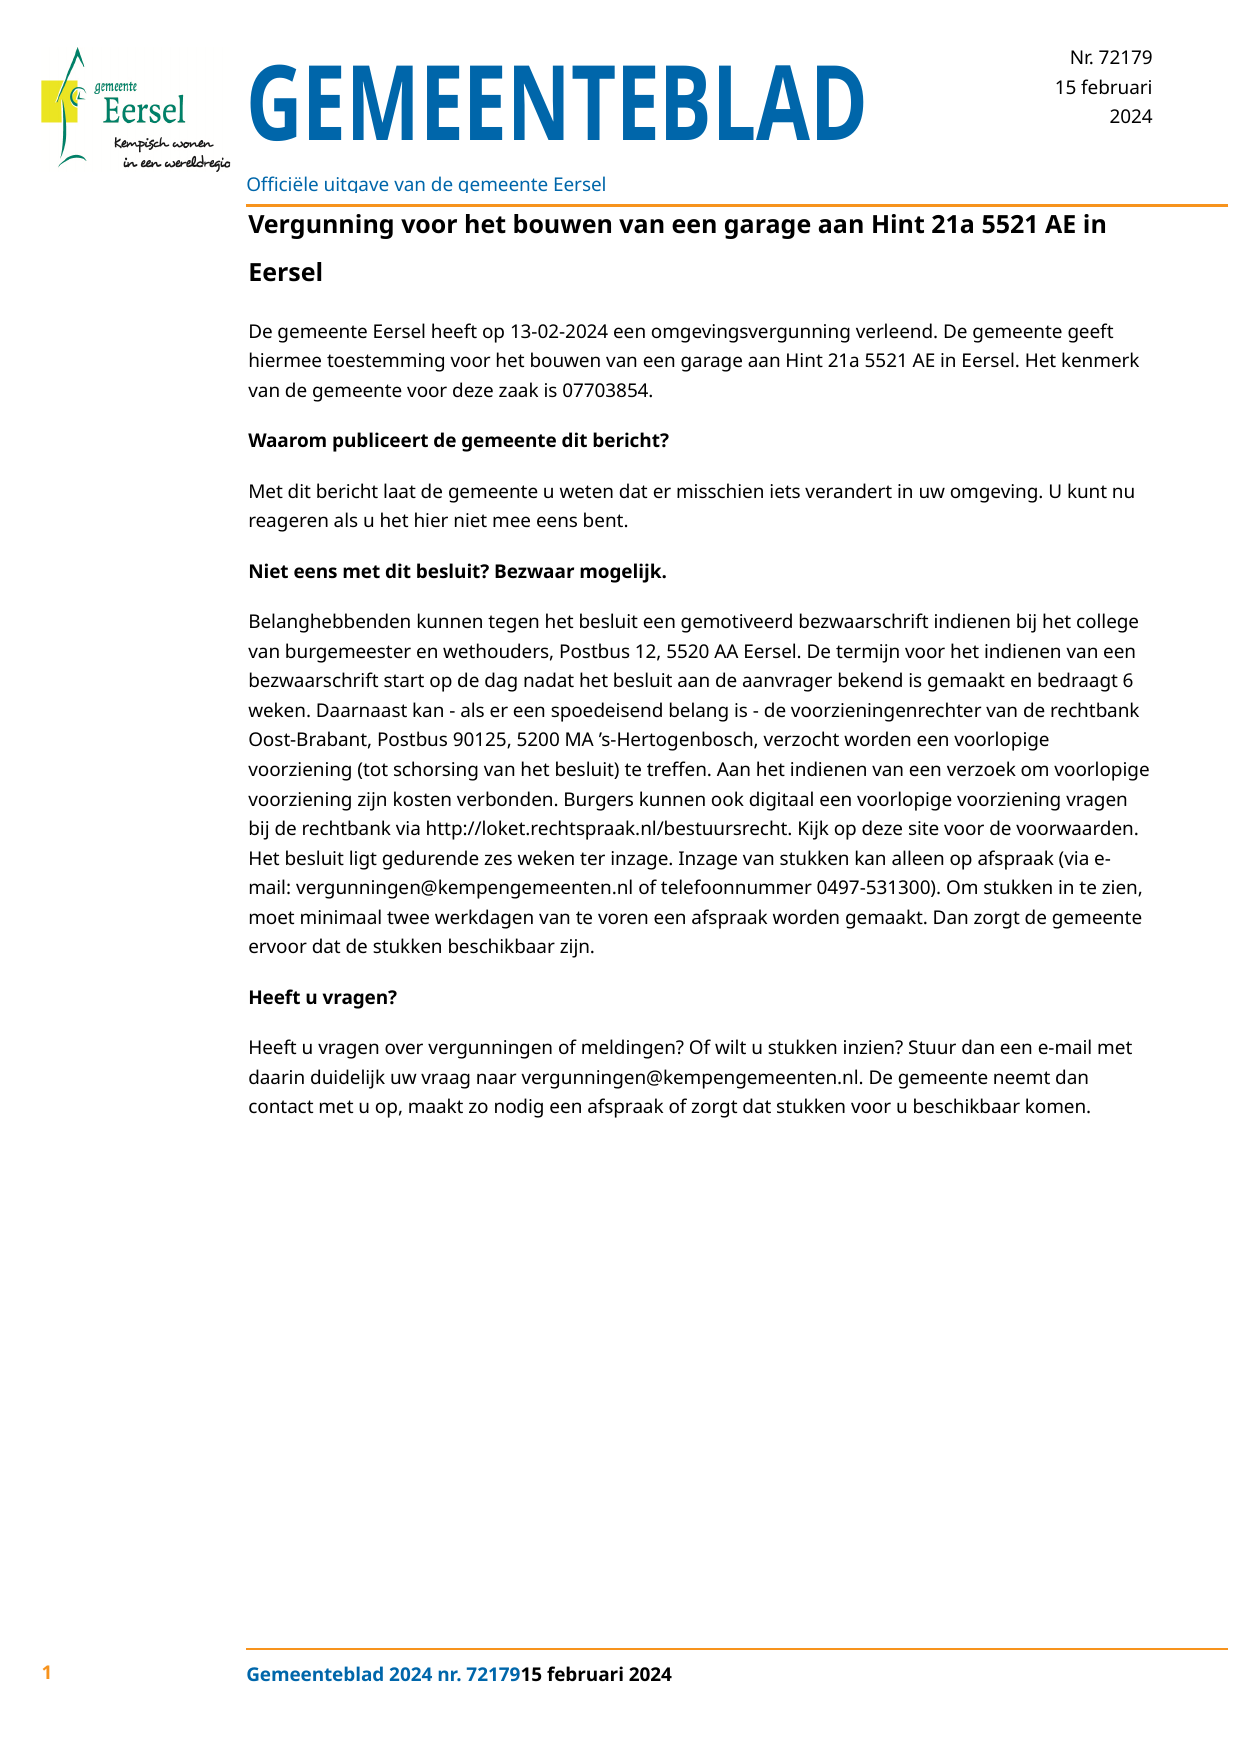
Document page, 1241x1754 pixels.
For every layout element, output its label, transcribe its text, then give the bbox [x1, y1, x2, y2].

text Heeft u vragen over vergunningen of meldingen? Of wilt u stukken inzien? Stuur dan een e-mail met daarin duidelijk uw vraag naar vergunningen@kempengemeenten.nl. De gemeente neemt dan contact met u op, maakt zo nodig een afspraak of zorgt dat stukken voor u beschikbaar komen. [248, 1034, 1152, 1119]
text Met dit bericht laat de gemeente u weten dat er misschien iets verandert in uw omgeving. U kunt nu reageren als u het hier niet mee eens bent. [248, 478, 1152, 533]
text Heeft u vragen? [248, 984, 1152, 1010]
text Niet eens met dit besluit? Bezwaar mogelijk. [248, 558, 1152, 584]
text Waarom publiceert de gemeente dit bericht? [248, 427, 1152, 453]
text Belanghebbenden kunnen tegen het besluit een gemotiveerd bezwaarschrift indienen bij het college van burgemeester en wethouders, Postbus 12, 5520 AA Eersel. De termijn voor het indienen van een bezwaarschrift start op de dag nadat het besluit aan de aanvrager bekend is gemaakt en bedraagt 6 weken. Daarnaast kan - als er een spoedeisend belang is - de voorzieningenrechter van de rechtbank Oost-Brabant, Postbus 90125, 5200 MA ’s-Hertogenbosch, verzocht worden een voorlopige voorziening (tot schorsing van het besluit) te treffen. Aan het indienen van een verzoek om voorlopige voorziening zijn kosten verbonden. Burgers kunnen ook digitaal een voorlopige voorziening vragen bij de rechtbank via http://loket.rechtspraak.nl/bestuursrecht. Kijk op deze site voor de voorwaarden. Het besluit ligt gedurende zes weken ter inzage. Inzage van stukken kan alleen op afspraak (via e-mail: vergunningen@kempengemeenten.nl of telefoonnummer 0497-531300). Om stukken in te zien, moet minimaal twee werkdagen van te voren een afspraak worden gemaakt. Dan zorgt de gemeente ervoor dat de stukken beschikbaar zijn. [248, 608, 1152, 959]
text Vergunning voor het bouwen van een garage aan Hint 21a 5521 AE in Eersel [248, 207, 1152, 288]
text De gemeente Eersel heeft op 13-02-2024 een omgevingsvergunning verleend. De gemeente geeft hiermee toestemming voor het bouwen van een garage aan Hint 21a 5521 AE in Eersel. Het kenmerk van de gemeente voor deze zaak is 07703854. [248, 318, 1152, 403]
picture [41, 47, 231, 172]
